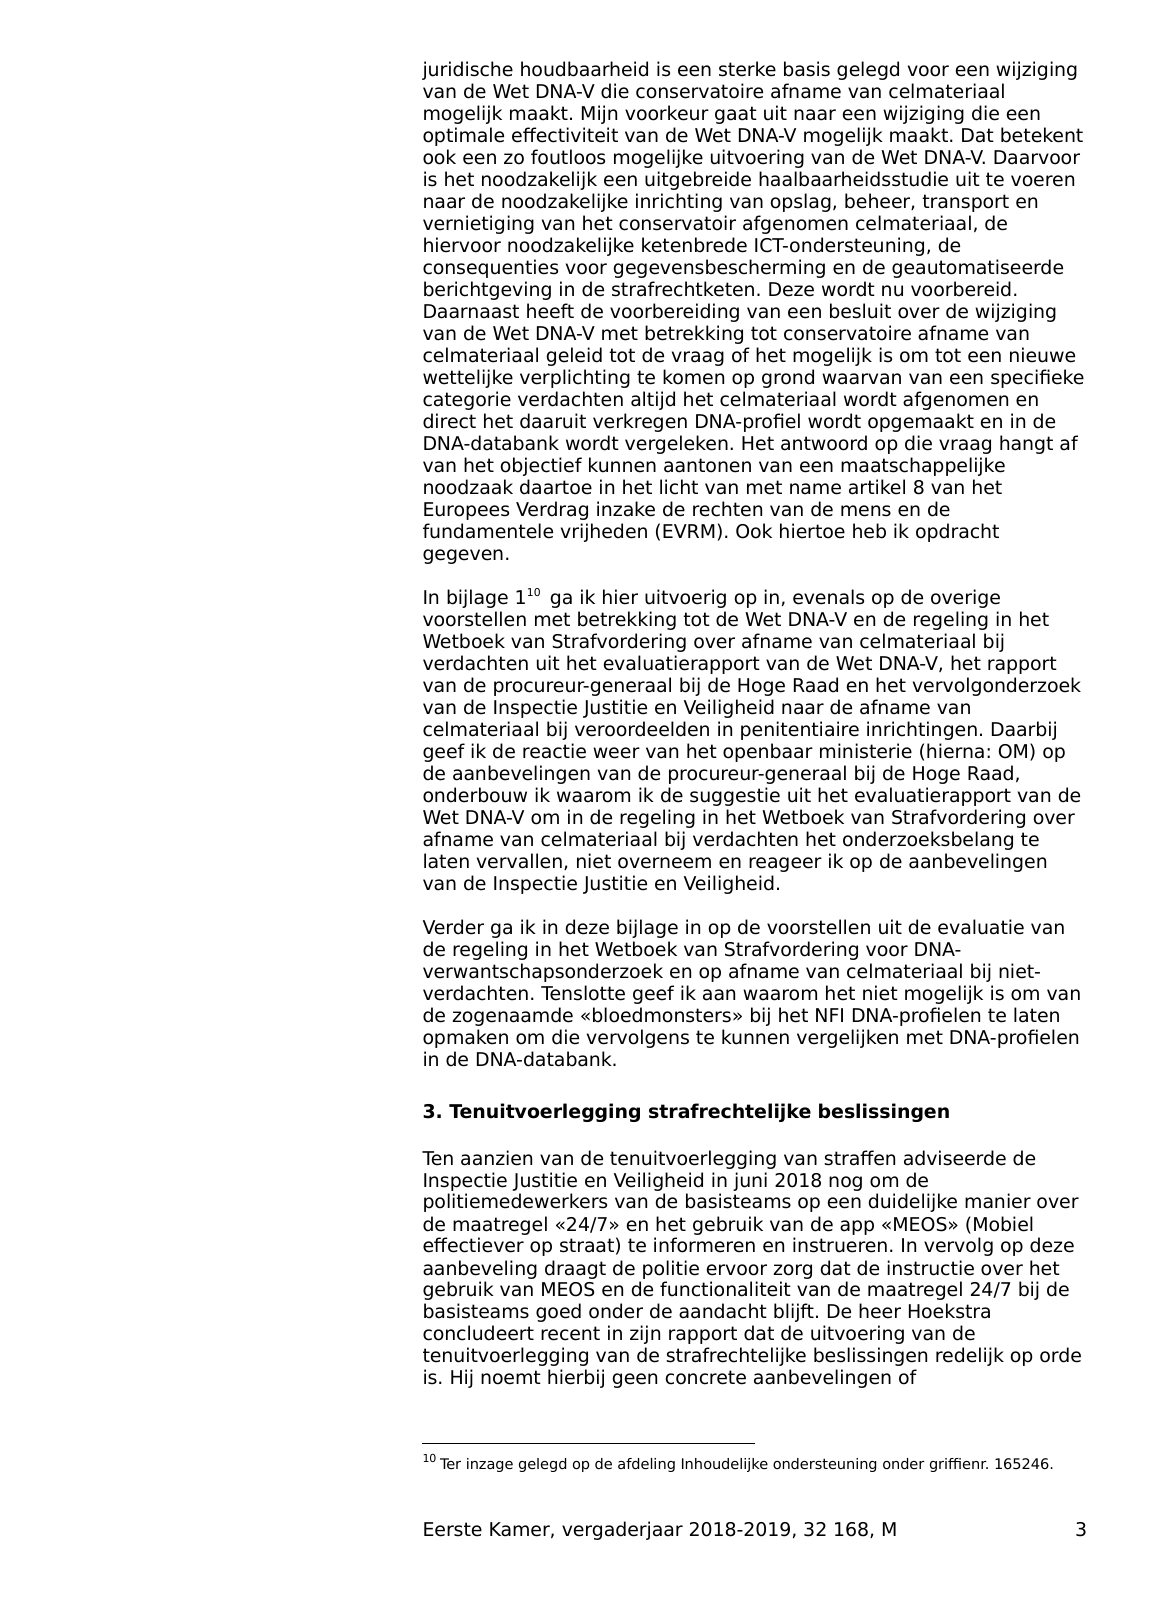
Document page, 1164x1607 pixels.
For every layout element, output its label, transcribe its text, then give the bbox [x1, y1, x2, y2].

subtitle 3. Tenuitvoerlegging strafrechtelijke beslissingen [422, 1101, 1087, 1122]
text In bijlage 1 ga ik hier uitvoerig op in, evenals op de overige voorstellen met betrekking tot de Wet DNA-V en de regeling in het Wetboek van Strafvordering over afname van celmateriaal bij verdachten uit het evaluatierapport van de Wet DNA-V, het rapport van de procureur-generaal bij de Hoge Raad en het vervolgonderzoek van de Inspectie Justitie en Veiligheid naar de afname van celmateriaal bij veroordeelden in penitentiaire inrichtingen. Daarbij geef ik de reactie weer van het openbaar ministerie (hierna: OM) op de aanbevelingen van de procureur-generaal bij de Hoge Raad, onderbouw ik waarom ik de suggestie uit het evaluatierapport van de Wet DNA-V om in de regeling in het Wetboek van Strafvordering over afname van celmateriaal bij verdachten het onderzoeksbelang te laten vervallen, niet overneem en reageer ik op de aanbevelingen van de Inspectie Justitie en Veiligheid. [422, 587, 1087, 894]
text Ter inzage gelegd op de afdeling Inhoudelijke ondersteuning onder griffienr. 165246. [422, 1452, 1087, 1474]
text juridische houdbaarheid is een sterke basis gelegd voor een wijziging van de Wet DNA-V die conservatoire afname van celmateriaal mogelijk maakt. Mijn voorkeur gaat uit naar een wijziging die een optimale effectiviteit van de Wet DNA-V mogelijk maakt. Dat betekent ook een zo foutloos mogelijke uitvoering van de Wet DNA-V. Daarvoor is het noodzakelijk een uitgebreide haalbaarheidsstudie uit te voeren naar de noodzakelijke inrichting van opslag, beheer, transport en vernietiging van het conservatoir afgenomen celmateriaal, de hiervoor noodzakelijke ketenbrede ICT-ondersteuning, de consequenties voor gegevensbescherming en de geautomatiseerde berichtgeving in de strafrechtketen. Deze wordt nu voorbereid. Daarnaast heeft de voorbereiding van een besluit over de wijziging van de Wet DNA-V met betrekking tot conservatoire afname van celmateriaal geleid tot de vraag of het mogelijk is om tot een nieuwe wettelijke verplichting te komen op grond waarvan van een specifieke categorie verdachten altijd het celmateriaal wordt afgenomen en direct het daaruit verkregen DNA-profiel wordt opgemaakt en in de DNA-databank wordt vergeleken. Het antwoord op die vraag hangt af van het objectief kunnen aantonen van een maatschappelijke noodzaak daartoe in het licht van met name artikel 8 van het Europees Verdrag inzake de rechten van de mens en de fundamentele vrijheden (EVRM). Ook hiertoe heb ik opdracht gegeven. [422, 59, 1087, 564]
text Verder ga ik in deze bijlage in op de voorstellen uit de evaluatie van de regeling in het Wetboek van Strafvordering voor DNA-verwantschapsonderzoek en op afname van celmateriaal bij niet-verdachten. Tenslotte geef ik aan waarom het niet mogelijk is om van de zogenaamde «bloedmonsters» bij het NFI DNA-profielen te laten opmaken om die vervolgens te kunnen vergelijken met DNA-profielen in de DNA-databank. [422, 917, 1087, 1071]
text Ten aanzien van de tenuitvoerlegging van straffen adviseerde de Inspectie Justitie en Veiligheid in juni 2018 nog om de politiemedewerkers van de basisteams op een duidelijke manier over de maatregel «24/7» en het gebruik van de app «MEOS» (Mobiel effectiever op straat) te informeren en instrueren. In vervolg op deze aanbeveling draagt de politie ervoor zorg dat de instructie over het gebruik van MEOS en de functionaliteit van de maatregel 24/7 bij de basisteams goed onder de aandacht blijft. De heer Hoekstra concludeert recent in zijn rapport dat de uitvoering van de tenuitvoerlegging van de strafrechtelijke beslissingen redelijk op orde is. Hij noemt hierbij geen concrete aanbevelingen of [422, 1147, 1087, 1389]
